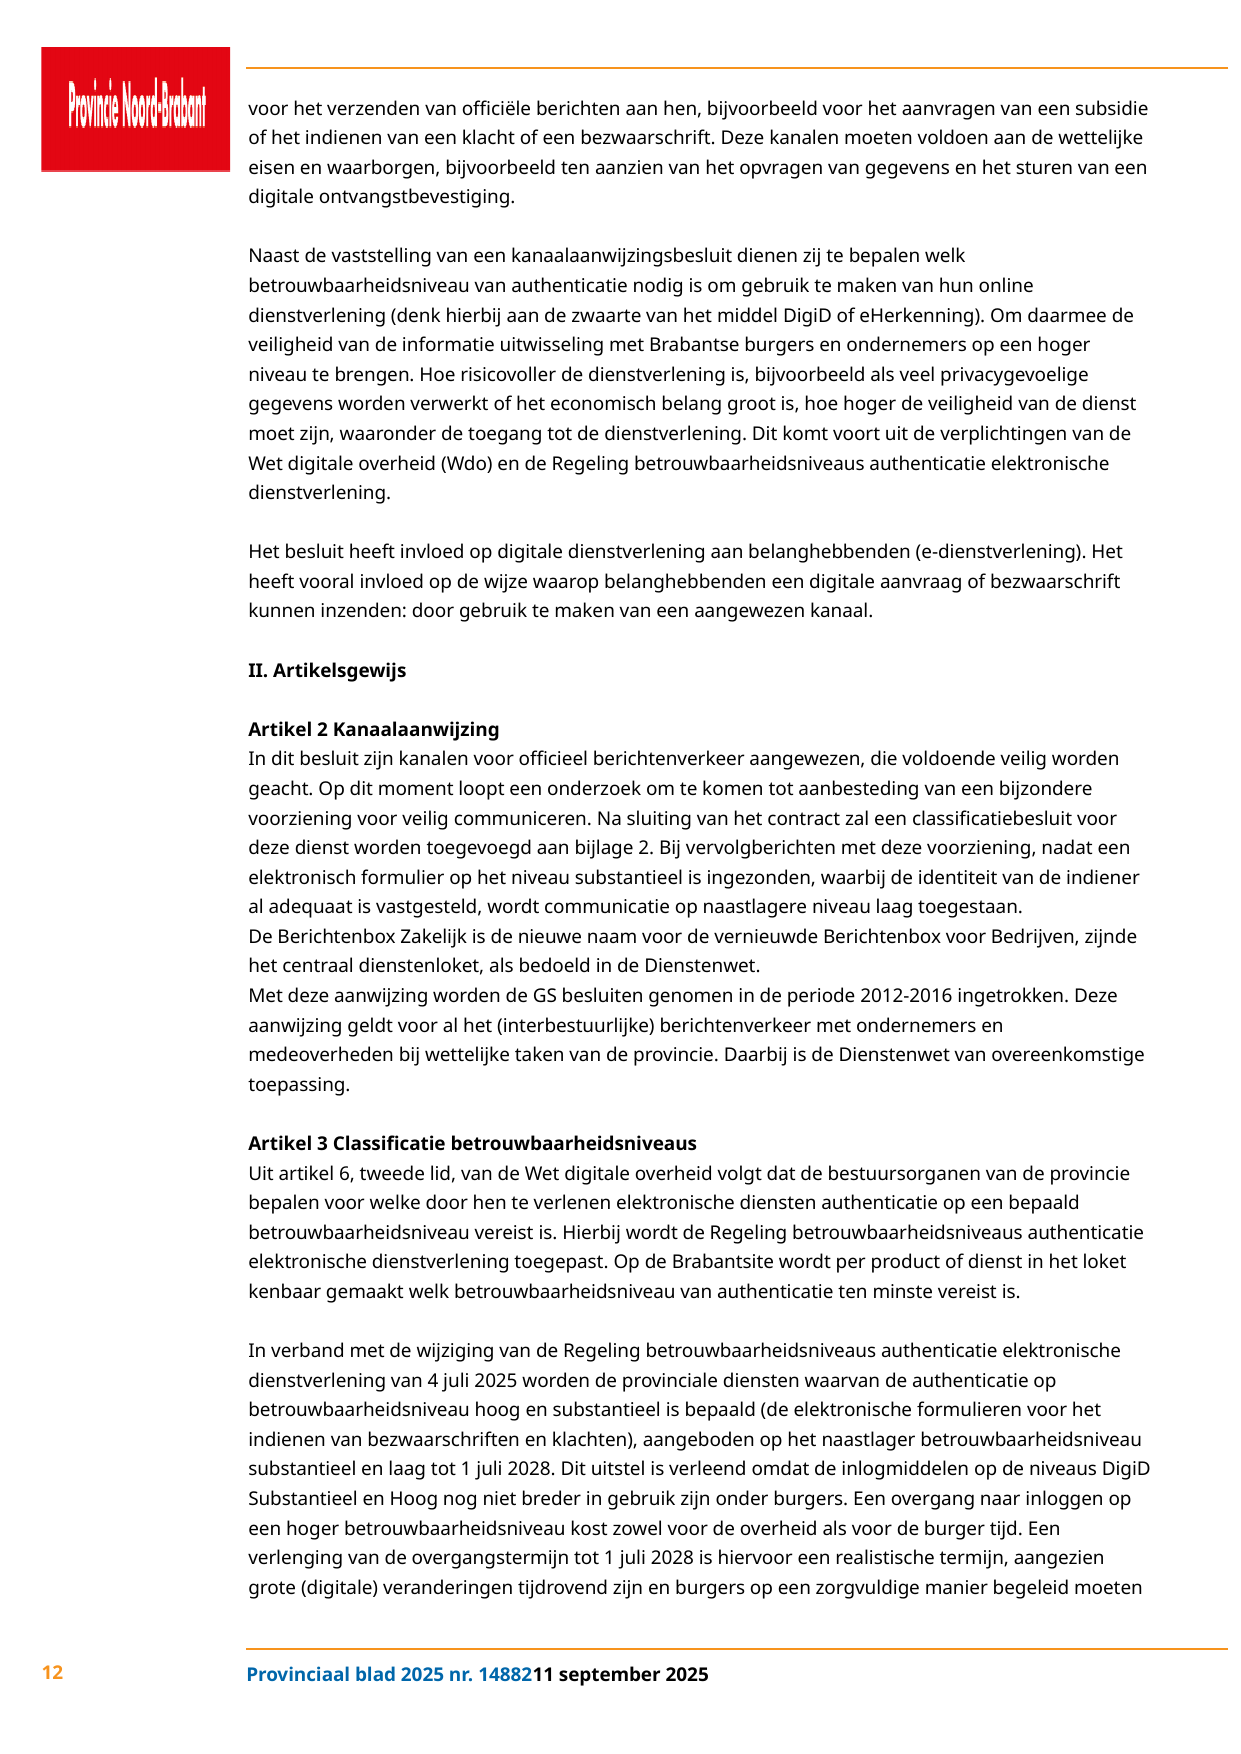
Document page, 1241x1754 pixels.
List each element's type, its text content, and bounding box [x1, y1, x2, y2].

picture [41, 47, 231, 172]
text In verband met de wijziging van de Regeling betrouwbaarheidsniveaus authenticatie elektronische dienstverlening van 4 juli 2025 worden de provinciale diensten waarvan de authenticatie op betrouwbaarheidsniveau hoog en substantieel is bepaald (de elektronische formulieren voor het indienen van bezwaarschriften en klachten), aangeboden op het naastlager betrouwbaarheidsniveau substantieel en laag tot 1 juli 2028. Dit uitstel is verleend omdat de inlogmiddelen op de niveaus DigiD Substantieel en Hoog nog niet breder in gebruik zijn onder burgers. Een overgang naar inloggen op een hoger betrouwbaarheidsniveau kost zowel voor de overheid als voor de burger tijd. Een verlenging van de overgangstermijn tot 1 juli 2028 is hiervoor een realistische termijn, aangezien grote (digitale) veranderingen tijdrovend zijn en burgers op een zorgvuldige manier begeleid moeten [248, 1337, 1152, 1600]
text In dit besluit zijn kanalen voor officieel berichtenverkeer aangewezen, die voldoende veilig worden geacht. Op dit moment loopt een onderzoek om te komen tot aanbesteding van een bijzondere voorziening voor veilig communiceren. Na sluiting van het contract zal een classificatiebesluit voor deze dienst worden toegevoegd aan bijlage 2. Bij vervolgberichten met deze voorziening, nadat een elektronisch formulier op het niveau substantieel is ingezonden, waarbij de identiteit van de indiener al adequaat is vastgesteld, wordt communicatie op naastlagere niveau laag toegestaan. [248, 746, 1152, 919]
text De Berichtenbox Zakelijk is de nieuwe naam voor de vernieuwde Berichtenbox voor Bedrijven, zijnde het centraal dienstenloket, als bedoeld in de Dienstenwet. [248, 923, 1152, 978]
text Uit artikel 6, tweede lid, van de Wet digitale overheid volgt dat de bestuursorganen van de provincie bepalen voor welke door hen te verlenen elektronische diensten authenticatie op een bepaald betrouwbaarheidsniveau vereist is. Hierbij wordt de Regeling betrouwbaarheidsniveaus authenticatie elektronische dienstverlening toegepast. Op de Brabantsite wordt per product of dienst in het loket kenbaar gemaakt welk betrouwbaarheidsniveau van authenticatie ten minste vereist is. [248, 1160, 1152, 1304]
text Met deze aanwijzing worden de GS besluiten genomen in de periode 2012-2016 ingetrokken. Deze aanwijzing geldt voor al het (interbestuurlijke) berichtenverkeer met ondernemers en medeoverheden bij wettelijke taken van de provincie. Daarbij is de Dienstenwet van overeenkomstige toepassing. [248, 982, 1152, 1097]
text Artikel 3 Classificatie betrouwbaarheidsniveaus [248, 1130, 1152, 1156]
text II. Artikelsgewijs [248, 657, 1152, 683]
text Artikel 2 Kanaalaanwijzing [248, 716, 1152, 742]
text Het besluit heeft invloed op digitale dienstverlening aan belanghebbenden (e-dienstverlening). Het heeft vooral invloed op de wijze waarop belanghebbenden een digitale aanvraag of bezwaarschrift kunnen inzenden: door gebruik te maken van een aangewezen kanaal. [248, 538, 1152, 623]
text voor het verzenden van officiële berichten aan hen, bijvoorbeeld voor het aanvragen van een subsidie of het indienen van een klacht of een bezwaarschrift. Deze kanalen moeten voldoen aan de wettelijke eisen en waarborgen, bijvoorbeeld ten aanzien van het opvragen van gegevens en het sturen van een digitale ontvangstbevestiging. [248, 95, 1152, 209]
text Naast de vaststelling van een kanaalaanwijzingsbesluit dienen zij te bepalen welk betrouwbaarheidsniveau van authenticatie nodig is om gebruik te maken van hun online dienstverlening (denk hierbij aan de zwaarte van het middel DigiD of eHerkenning). Om daarmee de veiligheid van de informatie uitwisseling met Brabantse burgers en ondernemers op een hoger niveau te brengen. Hoe risicovoller de dienstverlening is, bijvoorbeeld als veel privacygevoelige gegevens worden verwerkt of het economisch belang groot is, hoe hoger de veiligheid van de dienst moet zijn, waaronder de toegang tot de dienstverlening. Dit komt voort uit de verplichtingen van de Wet digitale overheid (Wdo) en de Regeling betrouwbaarheidsniveaus authenticatie elektronische dienstverlening. [248, 243, 1152, 505]
